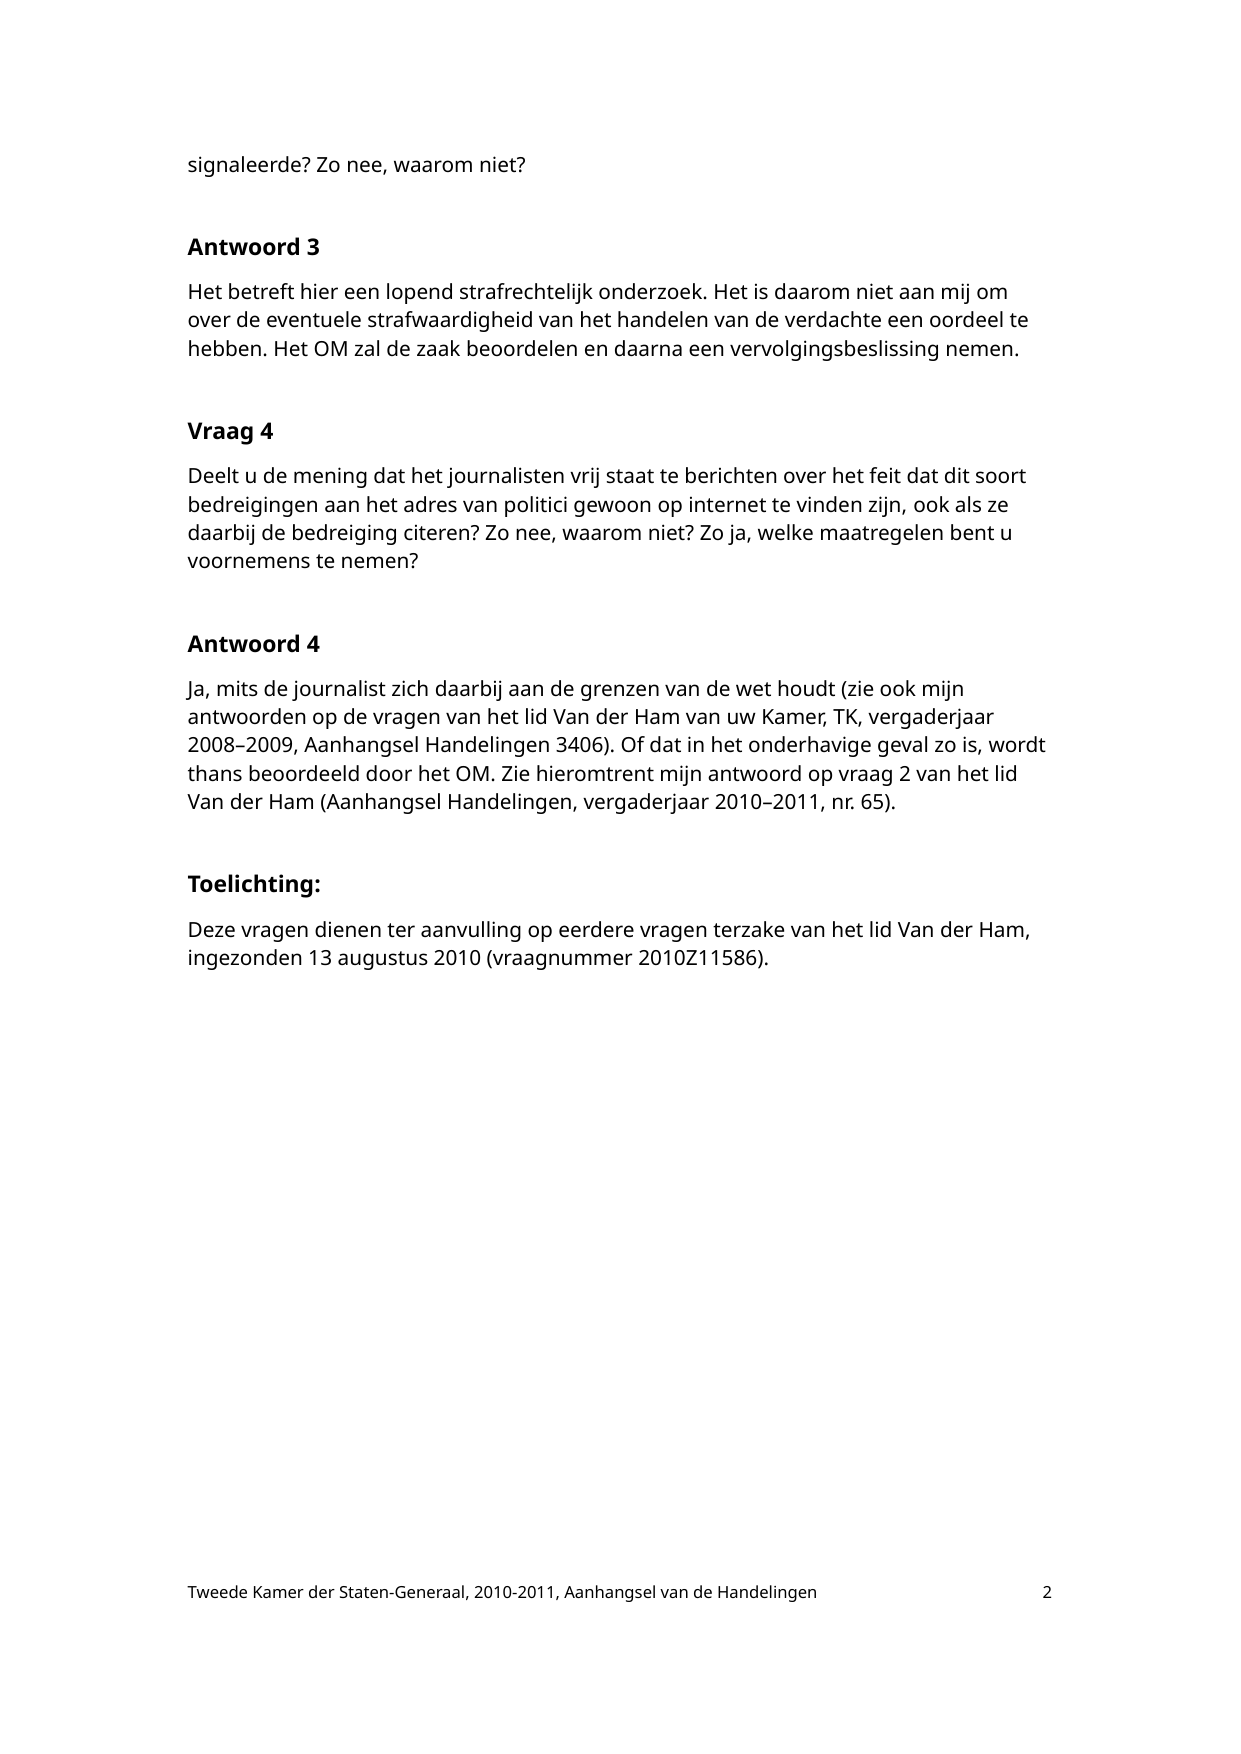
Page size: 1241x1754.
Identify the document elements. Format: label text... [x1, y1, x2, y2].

text Deze vragen dienen ter aanvulling op eerdere vragen terzake van het lid Van der Ham, ingezonden 13 augustus 2010 (vraagnummer 2010Z11586). [187, 915, 1053, 972]
subtitle Toelichting: [187, 868, 1053, 900]
text Ja, mits de journalist zich daarbij aan de grenzen van de wet houdt (zie ook mijn antwoorden op de vragen van het lid Van der Ham van uw Kamer, TK, vergaderjaar 2008–2009, Aanhangsel Handelingen 3406). Of dat in het onderhavige geval zo is, wordt thans beoordeeld door het OM. Zie hieromtrent mijn antwoord op vraag 2 van het lid Van der Ham (Aanhangsel Handelingen, vergaderjaar 2010–2011, nr. 65). [187, 674, 1053, 816]
text signaleerde? Zo nee, waarom niet? [187, 150, 1053, 178]
subtitle Vraag 4 [187, 415, 1053, 446]
text Het betreft hier een lopend strafrechtelijk onderzoek. Het is daarom niet aan mij om over de eventuele strafwaardigheid van het handelen van de verdachte een oordeel te hebben. Het OM zal de zaak beoordelen en daarna een vervolgingsbeslissing nemen. [187, 277, 1053, 362]
subtitle Antwoord 4 [187, 627, 1053, 659]
subtitle Antwoord 3 [187, 231, 1053, 262]
text Deelt u de mening dat het journalisten vrij staat te berichten over het feit dat dit soort bedreigingen aan het adres van politici gewoon op internet te vinden zijn, ook als ze daarbij de bedreiging citeren? Zo nee, waarom niet? Zo ja, welke maatregelen bent u voornemens te nemen? [187, 461, 1053, 575]
